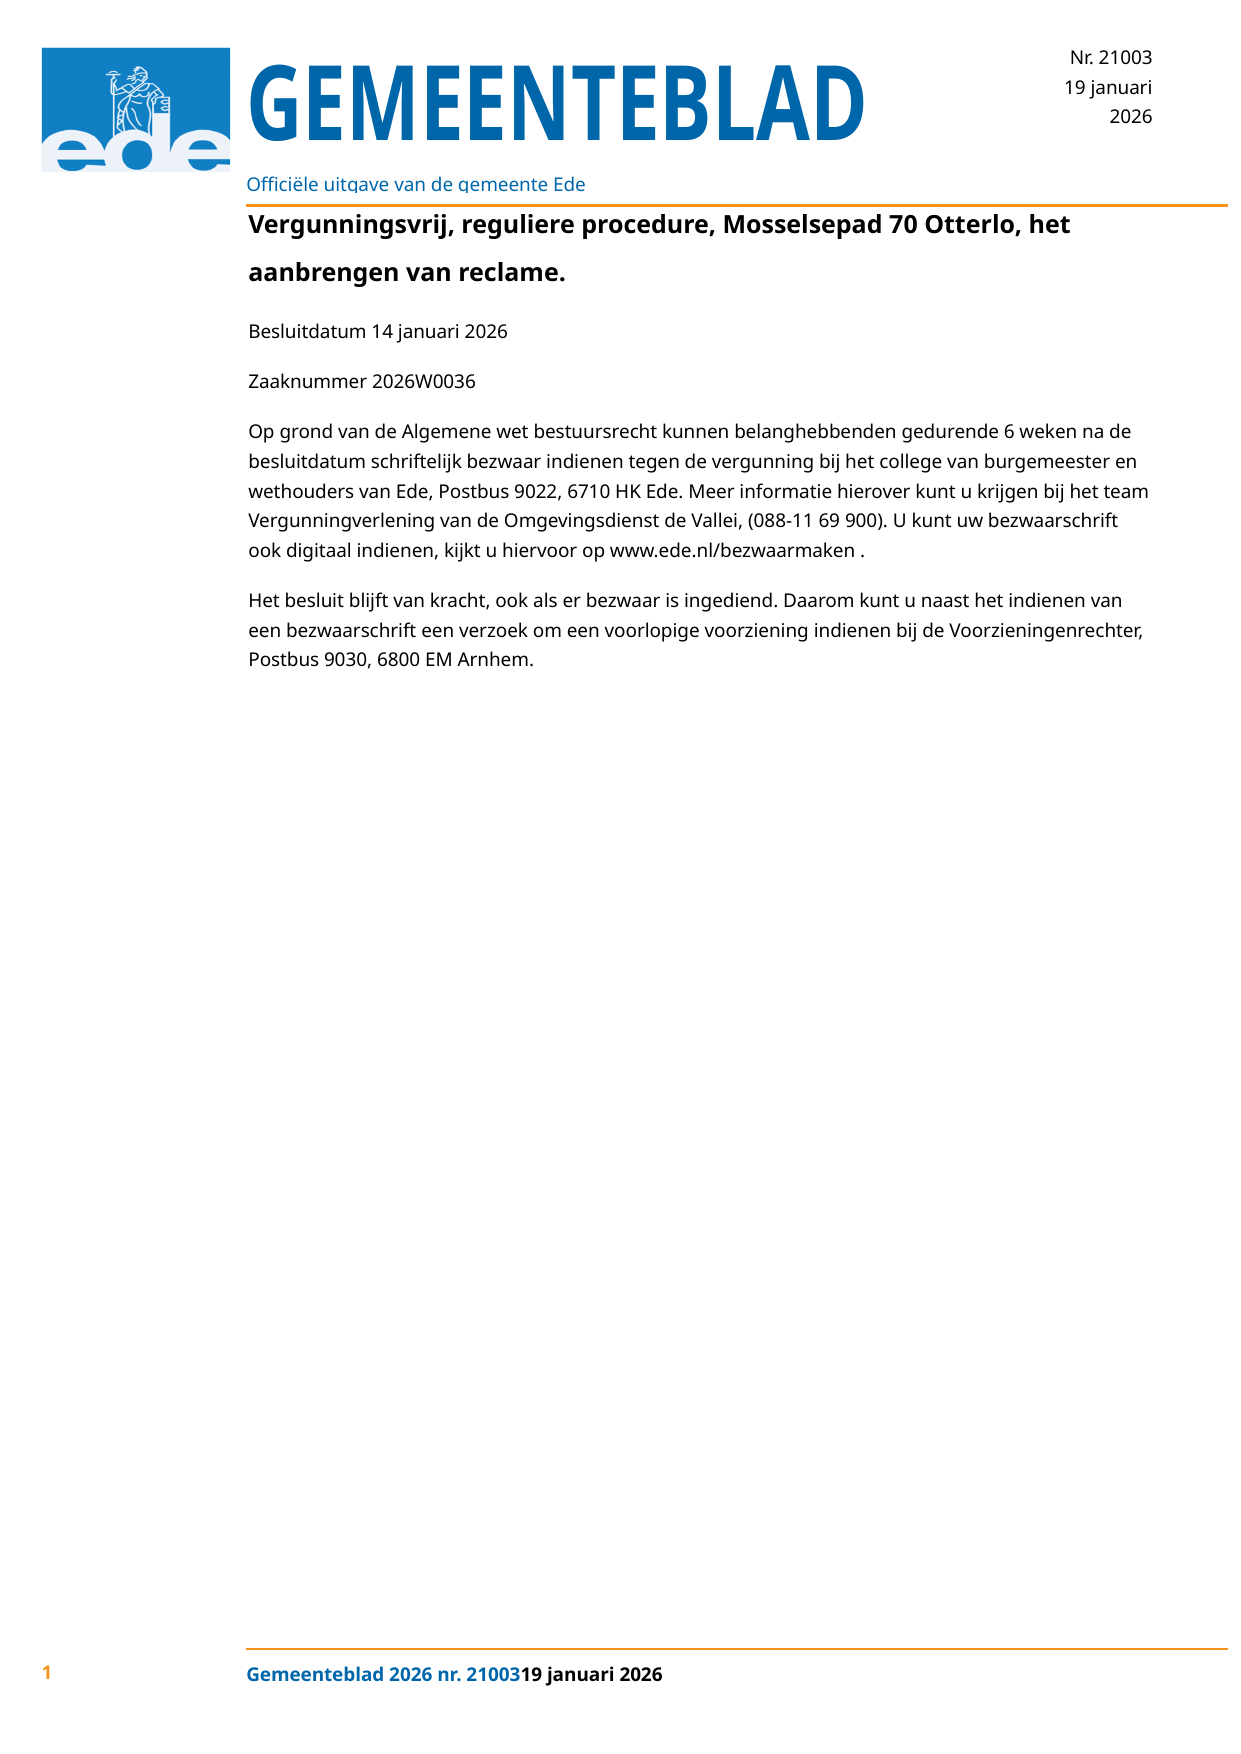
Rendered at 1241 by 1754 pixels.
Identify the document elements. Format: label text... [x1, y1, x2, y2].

text Op grond van de Algemene wet bestuursrecht kunnen belanghebbenden gedurende 6 weken na de besluitdatum schriftelijk bezwaar indienen tegen de vergunning bij het college van burgemeester en wethouders van Ede, Postbus 9022, 6710 HK Ede. Meer informatie hierover kunt u krijgen bij het team Vergunningverlening van de Omgevingsdienst de Vallei, (088-11 69 900). U kunt uw bezwaarschrift ook digitaal indienen, kijkt u hiervoor op www.ede.nl/bezwaarmaken . [248, 419, 1152, 563]
text Besluitdatum 14 januari 2026 [248, 318, 1152, 344]
text Zaaknummer 2026W0036 [248, 368, 1152, 394]
picture [41, 47, 231, 172]
text Het besluit blijft van kracht, ook als er bezwaar is ingediend. Daarom kunt u naast het indienen van een bezwaarschrift een verzoek om een voorlopige voorziening indienen bij de Voorzieningenrechter, Postbus 9030, 6800 EM Arnhem. [248, 587, 1152, 672]
text Vergunningsvrij, reguliere procedure, Mosselsepad 70 Otterlo, het aanbrengen van reclame. [248, 207, 1152, 288]
